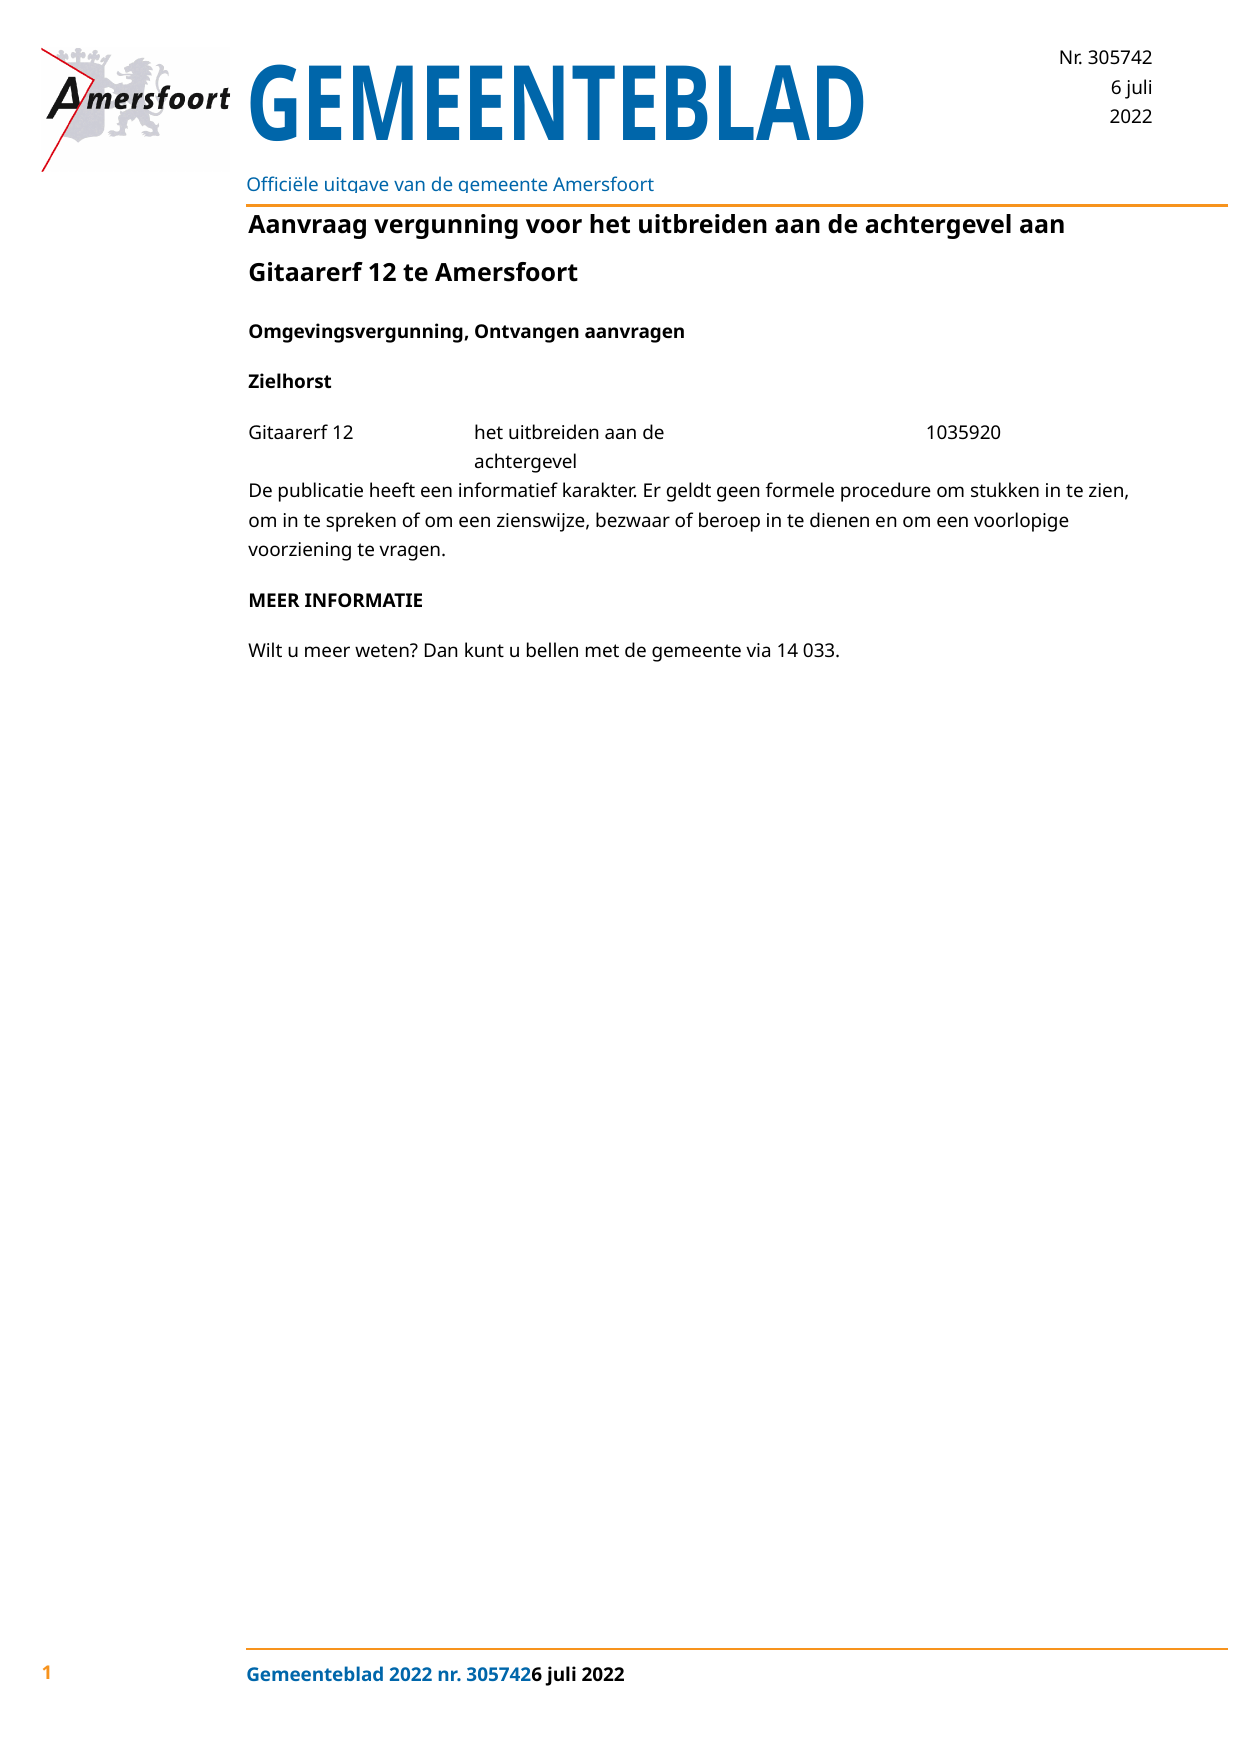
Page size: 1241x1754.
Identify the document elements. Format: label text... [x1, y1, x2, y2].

text Zielhorst [248, 368, 1152, 394]
text Aanvraag vergunning voor het uitbreiden aan de achtergevel aan Gitaarerf 12 te Amersfoort [248, 207, 1152, 288]
picture [41, 47, 231, 172]
table_header het uitbreiden aan de achtergevel [474, 419, 700, 474]
text Omgevingsvergunning, Ontvangen aanvragen [248, 318, 1152, 344]
text De publicatie heeft een informatief karakter. Er geldt geen formele procedure om stukken in te zien, om in te spreken of om een zienswijze, bezwaar of beroep in te dienen en om een voorlopige voorziening te vragen. [248, 477, 1152, 562]
text Wilt u meer weten? Dan kunt u bellen met de gemeente via 14 033. [248, 637, 1152, 663]
table_header 1035920 [926, 419, 1152, 474]
table_header Gitaarerf 12 [248, 419, 474, 474]
table_header [700, 419, 926, 474]
text MEER INFORMATIE [248, 587, 1152, 613]
